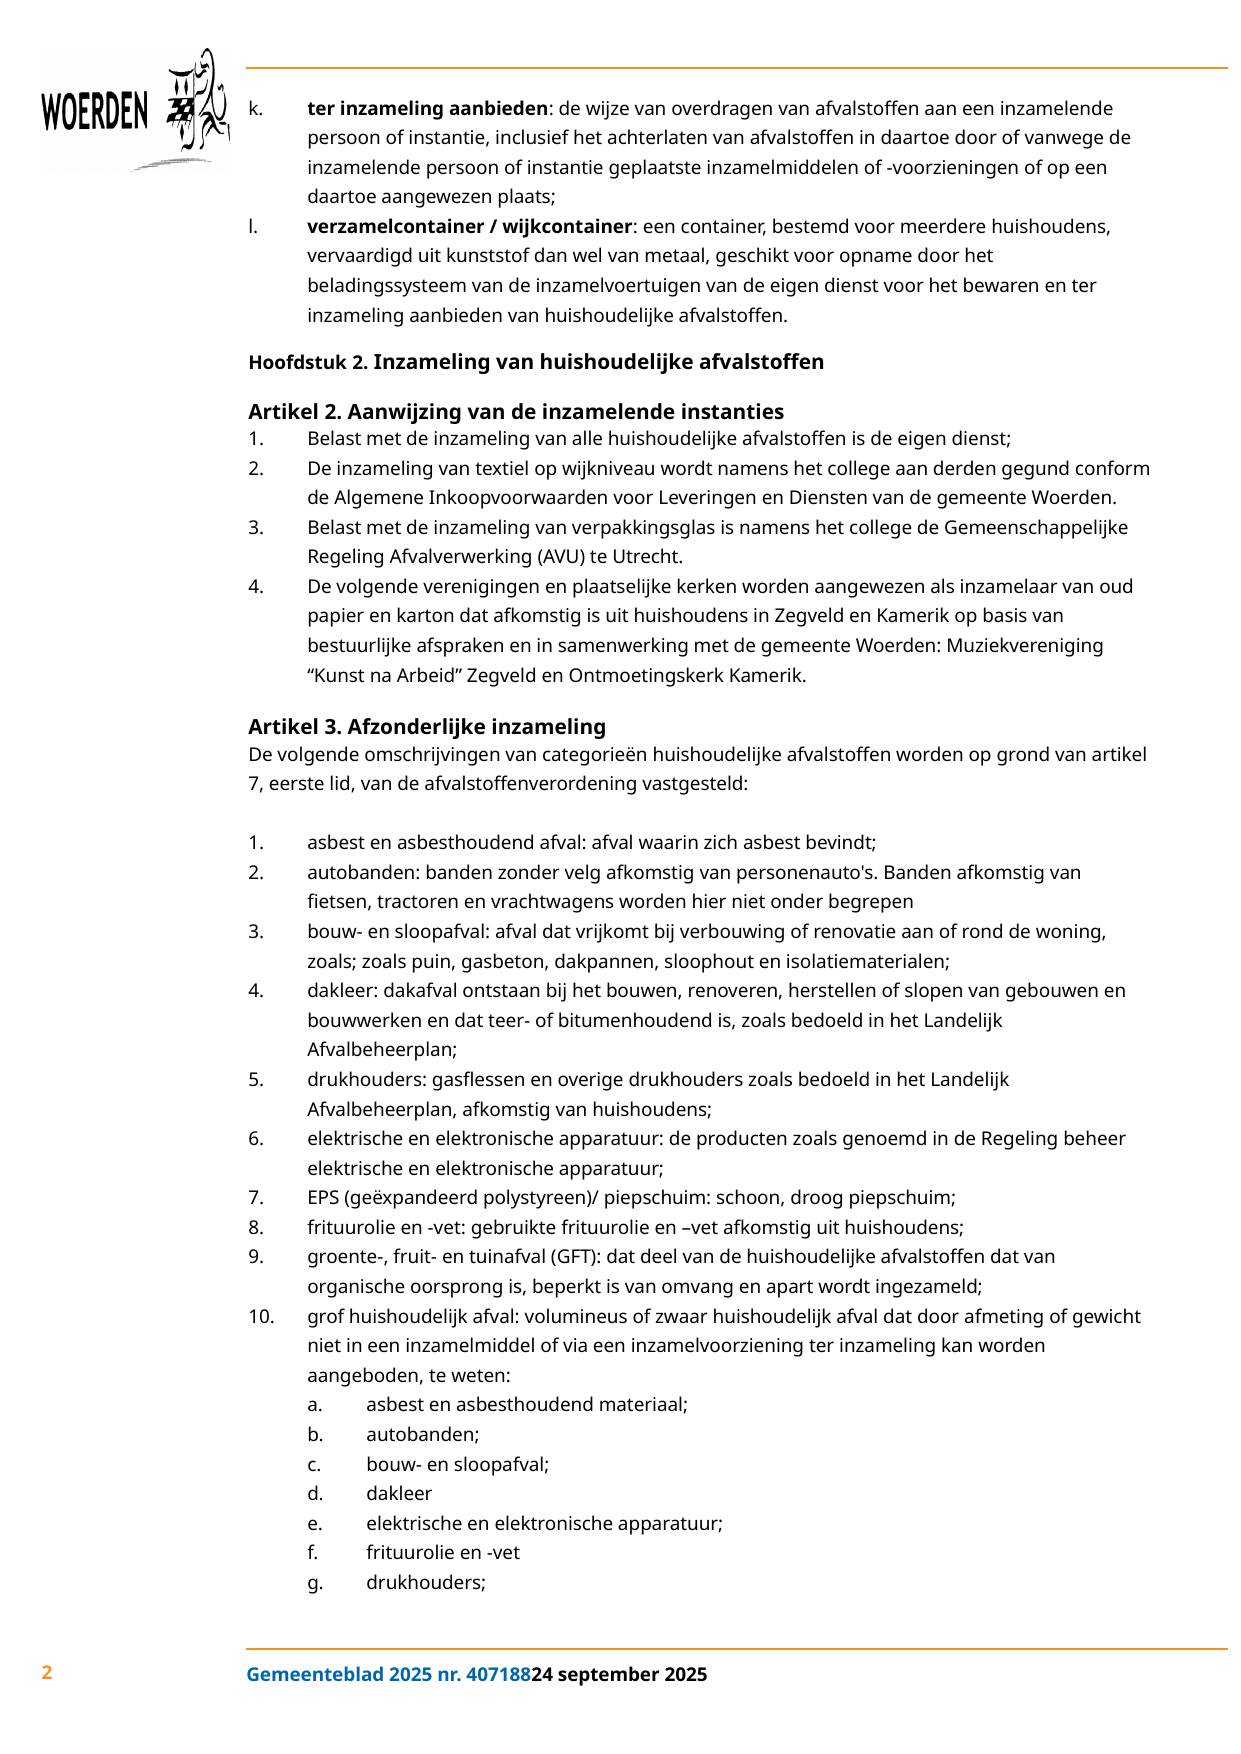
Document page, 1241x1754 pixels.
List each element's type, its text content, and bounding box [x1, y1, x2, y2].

list autobanden; [307, 1421, 1152, 1447]
list dakleer: dakafval ontstaan bij het bouwen, renoveren, herstellen of slopen van gebouwen en bouwwerken en dat teer- of bitumenhoudend is, zoals bedoeld in het Landelijk Afvalbeheerplan; [248, 977, 1152, 1062]
list ter inzameling aanbieden: de wijze van overdragen van afvalstoffen aan een inzamelende persoon of instantie, inclusief het achterlaten van afvalstoffen in daartoe door of vanwege de inzamelende persoon of instantie geplaatste inzamelmiddelen of -voorzieningen of op een daartoe aangewezen plaats; [248, 95, 1152, 209]
list asbest en asbesthoudend materiaal; [307, 1392, 1152, 1417]
list dakleer [307, 1480, 1152, 1506]
list asbest en asbesthoudend afval: afval waarin zich asbest bevindt; [248, 829, 1152, 855]
text Artikel 3. Afzonderlijke inzameling [248, 712, 1152, 741]
list Belast met de inzameling van alle huishoudelijke afvalstoffen is de eigen dienst; [248, 425, 1152, 451]
picture [41, 47, 231, 172]
list bouw- en sloopafval; [307, 1451, 1152, 1476]
list drukhouders; [307, 1569, 1152, 1595]
list elektrische en elektronische apparatuur; [307, 1510, 1152, 1536]
list drukhouders: gasflessen en overige drukhouders zoals bedoeld in het Landelijk Afvalbeheerplan, afkomstig van huishoudens; [248, 1066, 1152, 1121]
list groente-, fruit- en tuinafval (GFT): dat deel van de huishoudelijke afvalstoffen dat van organische oorsprong is, beperkt is van omvang en apart wordt ingezameld; [248, 1244, 1152, 1299]
list elektrische en elektronische apparatuur: de producten zoals genoemd in de Regeling beheer elektrische en elektronische apparatuur; [248, 1125, 1152, 1181]
list autobanden: banden zonder velg afkomstig van personenauto's. Banden afkomstig van fietsen, tractoren en vrachtwagens worden hier niet onder begrepen [248, 859, 1152, 914]
list frituurolie en -vet: gebruikte frituurolie en –vet afkomstig uit huishoudens; [248, 1214, 1152, 1240]
text Hoofdstuk 2. Inzameling van huishoudelijke afvalstoffen [248, 347, 1152, 376]
text Artikel 2. Aanwijzing van de inzamelende instanties [248, 397, 1152, 425]
list bouw- en sloopafval: afval dat vrijkomt bij verbouwing of renovatie aan of rond de woning, zoals; zoals puin, gasbeton, dakpannen, sloophout en isolatiematerialen; [248, 918, 1152, 973]
list De volgende verenigingen en plaatselijke kerken worden aangewezen als inzamelaar van oud papier en karton dat afkomstig is uit huishoudens in Zegveld en Kamerik op basis van bestuurlijke afspraken en in samenwerking met de gemeente Woerden: Muziekvereniging “Kunst na Arbeid” Zegveld en Ontmoetingskerk Kamerik. [248, 573, 1152, 688]
list grof huishoudelijk afval: volumineus of zwaar huishoudelijk afval dat door afmeting of gewicht niet in een inzamelmiddel of via een inzamelvoorziening ter inzameling kan worden aangeboden, te weten: [248, 1303, 1152, 1388]
list verzamelcontainer / wijkcontainer: een container, bestemd voor meerdere huishoudens, vervaardigd uit kunststof dan wel van metaal, geschikt voor opname door het beladingssysteem van de inzamelvoertuigen van de eigen dienst voor het bewaren en ter inzameling aanbieden van huishoudelijke afvalstoffen. [248, 213, 1152, 328]
list De inzameling van textiel op wijkniveau wordt namens het college aan derden gegund conform de Algemene Inkoopvoorwaarden voor Leveringen en Diensten van de gemeente Woerden. [248, 455, 1152, 510]
list Belast met de inzameling van verpakkingsglas is namens het college de Gemeenschappelijke Regeling Afvalverwerking (AVU) te Utrecht. [248, 514, 1152, 569]
list frituurolie en -vet [307, 1539, 1152, 1565]
text De volgende omschrijvingen van categorieën huishoudelijke afvalstoffen worden op grond van artikel 7, eerste lid, van de afvalstoffenverordening vastgesteld: [248, 741, 1152, 796]
list EPS (geëxpandeerd polystyreen)/ piepschuim: schoon, droog piepschuim; [248, 1184, 1152, 1210]
